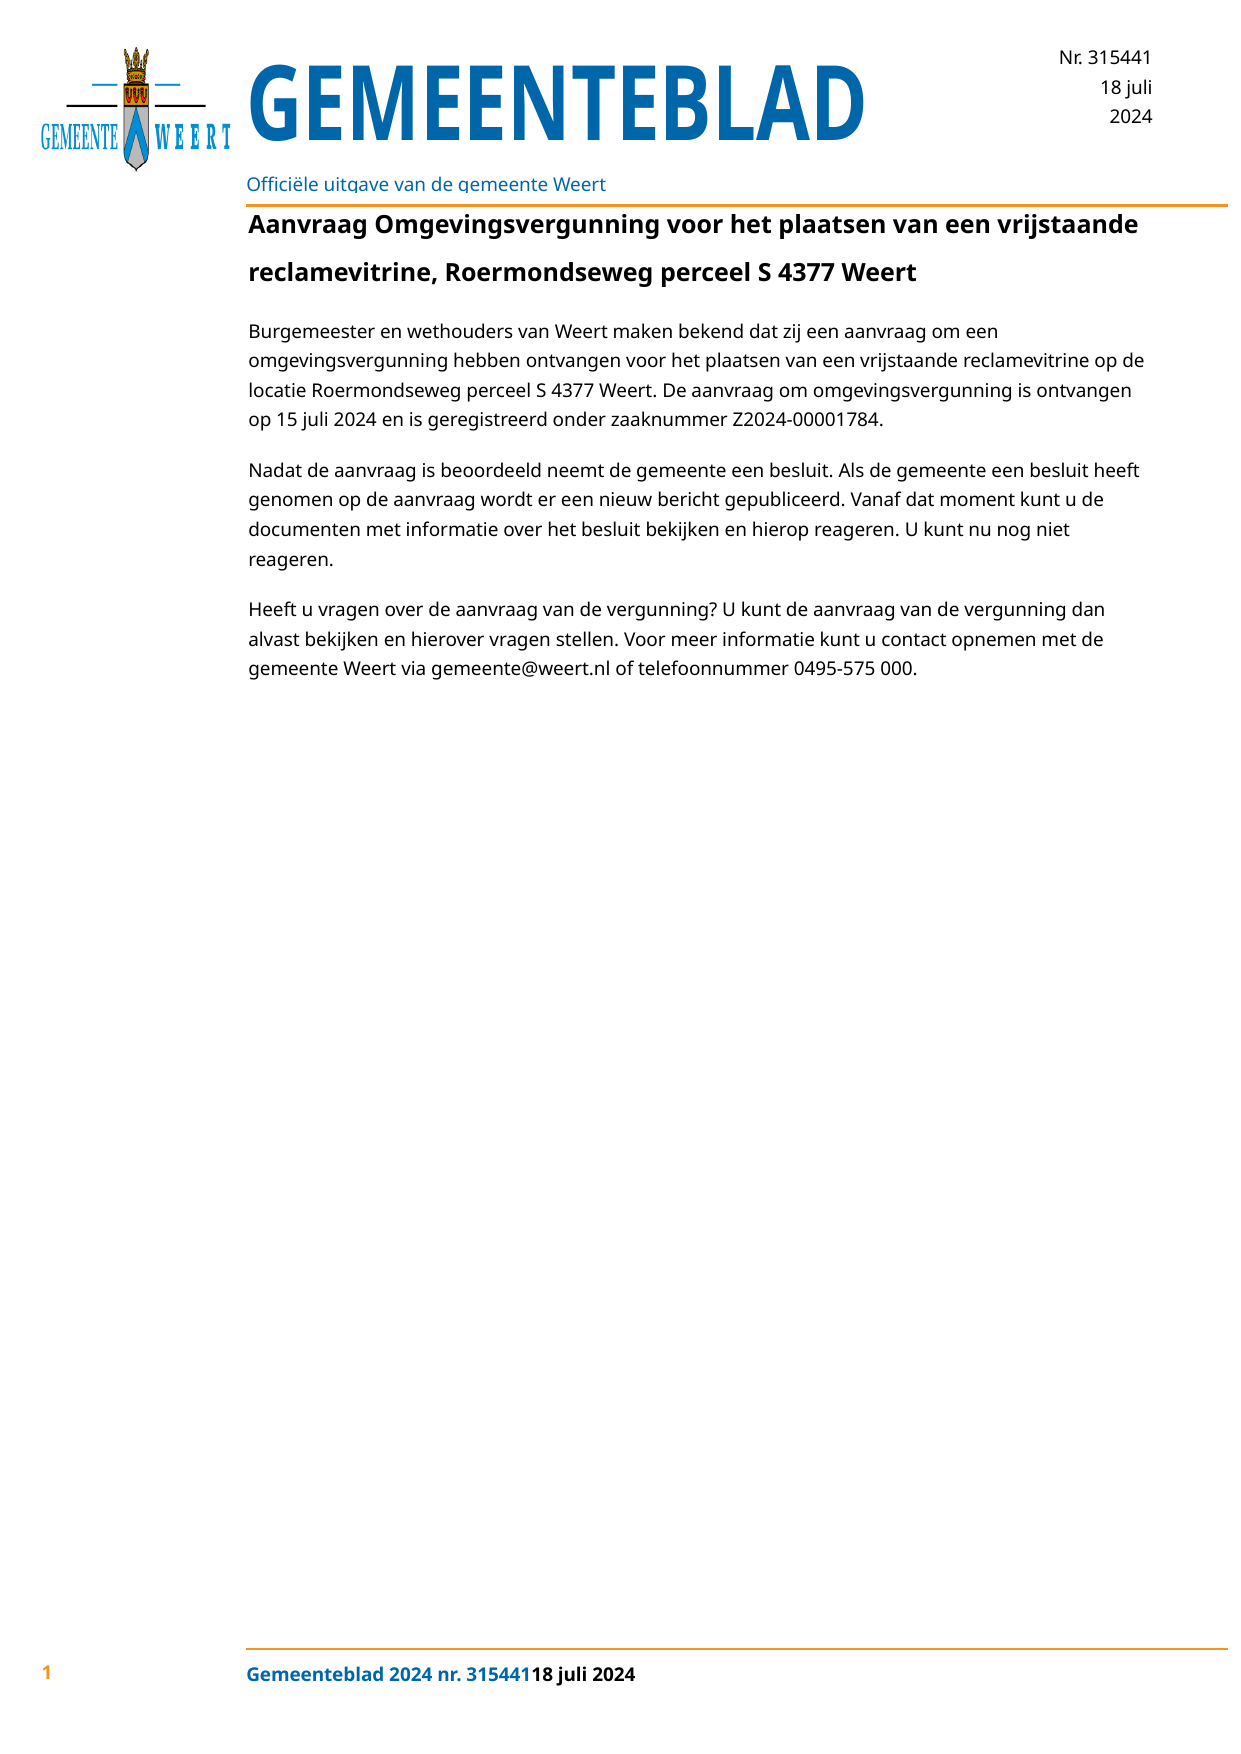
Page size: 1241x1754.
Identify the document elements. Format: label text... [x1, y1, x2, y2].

text Heeft u vragen over de aanvraag van de vergunning? U kunt de aanvraag van de vergunning dan alvast bekijken en hierover vragen stellen. Voor meer informatie kunt u contact opnemen met de gemeente Weert via gemeente@weert.nl of telefoonnummer 0495-575 000. [248, 596, 1152, 681]
text Nadat de aanvraag is beoordeeld neemt de gemeente een besluit. Als de gemeente een besluit heeft genomen op de aanvraag wordt er een nieuw bericht gepubliceerd. Vanaf dat moment kunt u de documenten met informatie over het besluit bekijken en hierop reageren. U kunt nu nog niet reageren. [248, 457, 1152, 572]
text Aanvraag Omgevingsvergunning voor het plaatsen van een vrijstaande reclamevitrine, Roermondseweg perceel S 4377 Weert [248, 207, 1152, 288]
picture [41, 47, 231, 172]
text Burgemeester en wethouders van Weert maken bekend dat zij een aanvraag om een omgevingsvergunning hebben ontvangen voor het plaatsen van een vrijstaande reclamevitrine op de locatie Roermondseweg perceel S 4377 Weert. De aanvraag om omgevingsvergunning is ontvangen op 15 juli 2024 en is geregistreerd onder zaaknummer Z2024-00001784. [248, 318, 1152, 432]
